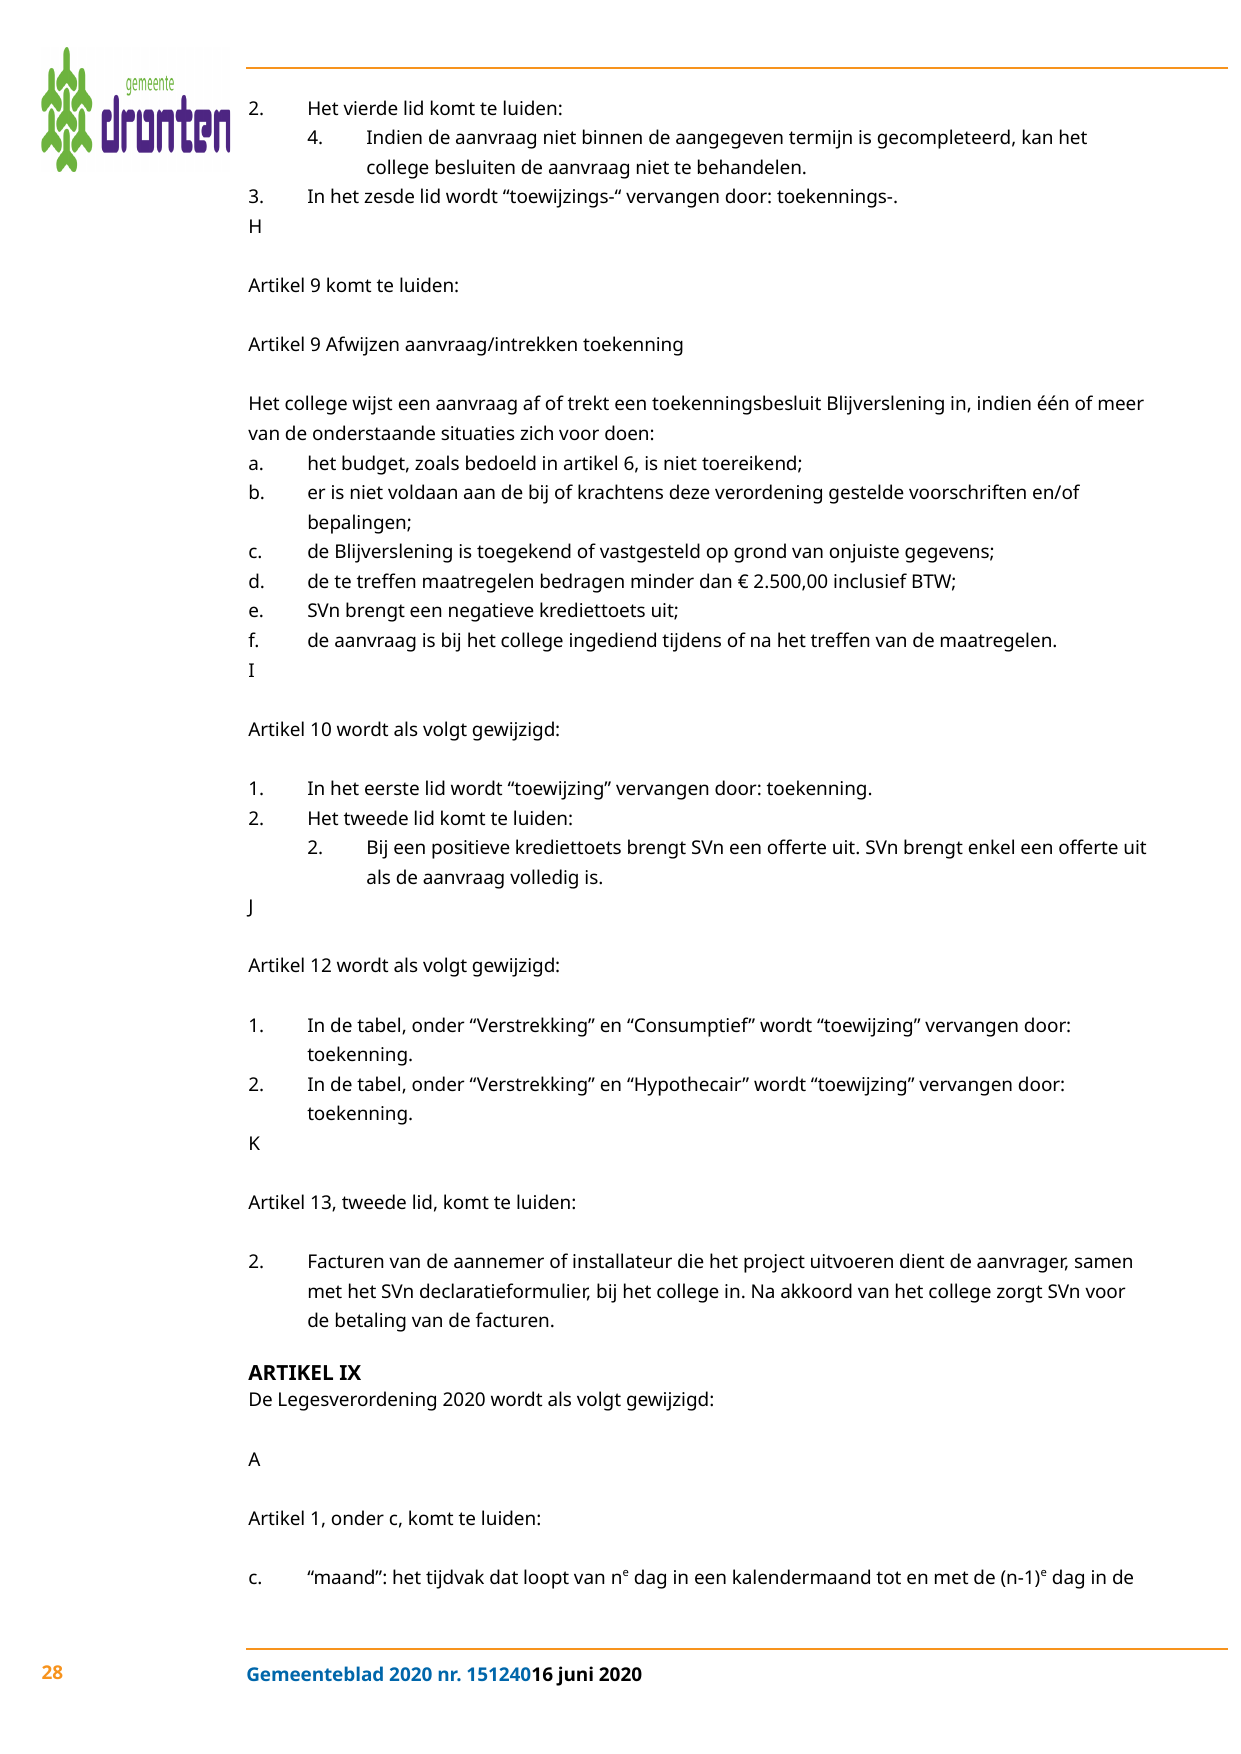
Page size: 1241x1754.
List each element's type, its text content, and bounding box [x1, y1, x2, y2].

text Artikel 9 Afwijzen aanvraag/intrekken toekenning [248, 331, 1152, 357]
text De Legesverordening 2020 wordt als volgt gewijzigd: [248, 1387, 1152, 1412]
text Het college wijst een aanvraag af of trekt een toekenningsbesluit Blijverslening in, indien één of meer van de onderstaande situaties zich voor doen: [248, 391, 1152, 446]
text A [248, 1446, 1152, 1471]
text H [248, 213, 1152, 239]
text Artikel 12 wordt als volgt gewijzigd: [248, 953, 1152, 978]
list “maand”: het tijdvak dat loopt van ne dag in een kalendermaand tot en met de (n-1)e dag in de [248, 1564, 1152, 1590]
text K [248, 1130, 1152, 1156]
list Bij een positieve krediettoets brengt SVn een offerte uit. SVn brengt enkel een offerte uit als de aanvraag volledig is. [307, 834, 1152, 890]
text ARTIKEL IX [248, 1358, 1152, 1387]
text Artikel 13, tweede lid, komt te luiden: [248, 1189, 1152, 1215]
list de aanvraag is bij het college ingediend tijdens of na het treffen van de maatregelen. [248, 627, 1152, 653]
text Artikel 9 komt te luiden: [248, 272, 1152, 298]
text Artikel 1, onder c, komt te luiden: [248, 1505, 1152, 1531]
list het budget, zoals bedoeld in artikel 6, is niet toereikend; [248, 450, 1152, 476]
list Indien de aanvraag niet binnen de aangegeven termijn is gecompleteerd, kan het college besluiten de aanvraag niet te behandelen. [307, 124, 1152, 180]
list In de tabel, onder “Verstrekking” en “Hypothecair” wordt “toewijzing” vervangen door: toekenning. [248, 1071, 1152, 1126]
picture [41, 47, 231, 172]
list Het tweede lid komt te luiden: [248, 805, 1152, 831]
list de te treffen maatregelen bedragen minder dan € 2.500,00 inclusief BTW; [248, 568, 1152, 594]
text I [248, 657, 1152, 683]
list SVn brengt een negatieve krediettoets uit; [248, 598, 1152, 623]
list In de tabel, onder “Verstrekking” en “Consumptief” wordt “toewijzing” vervangen door: toekenning. [248, 1012, 1152, 1067]
text J [248, 893, 1152, 919]
list er is niet voldaan aan de bij of krachtens deze verordening gestelde voorschriften en/of bepalingen; [248, 479, 1152, 535]
list In het eerste lid wordt “toewijzing” vervangen door: toekenning. [248, 775, 1152, 801]
list Facturen van de aannemer of installateur die het project uitvoeren dient de aanvrager, samen met het SVn declaratieformulier, bij het college in. Na akkoord van het college zorgt SVn voor de betaling van de facturen. [248, 1248, 1152, 1333]
list In het zesde lid wordt “toewijzings-“ vervangen door: toekennings-. [248, 183, 1152, 209]
text Artikel 10 wordt als volgt gewijzigd: [248, 716, 1152, 742]
list de Blijverslening is toegekend of vastgesteld op grond van onjuiste gegevens; [248, 538, 1152, 564]
list Het vierde lid komt te luiden: [248, 95, 1152, 121]
